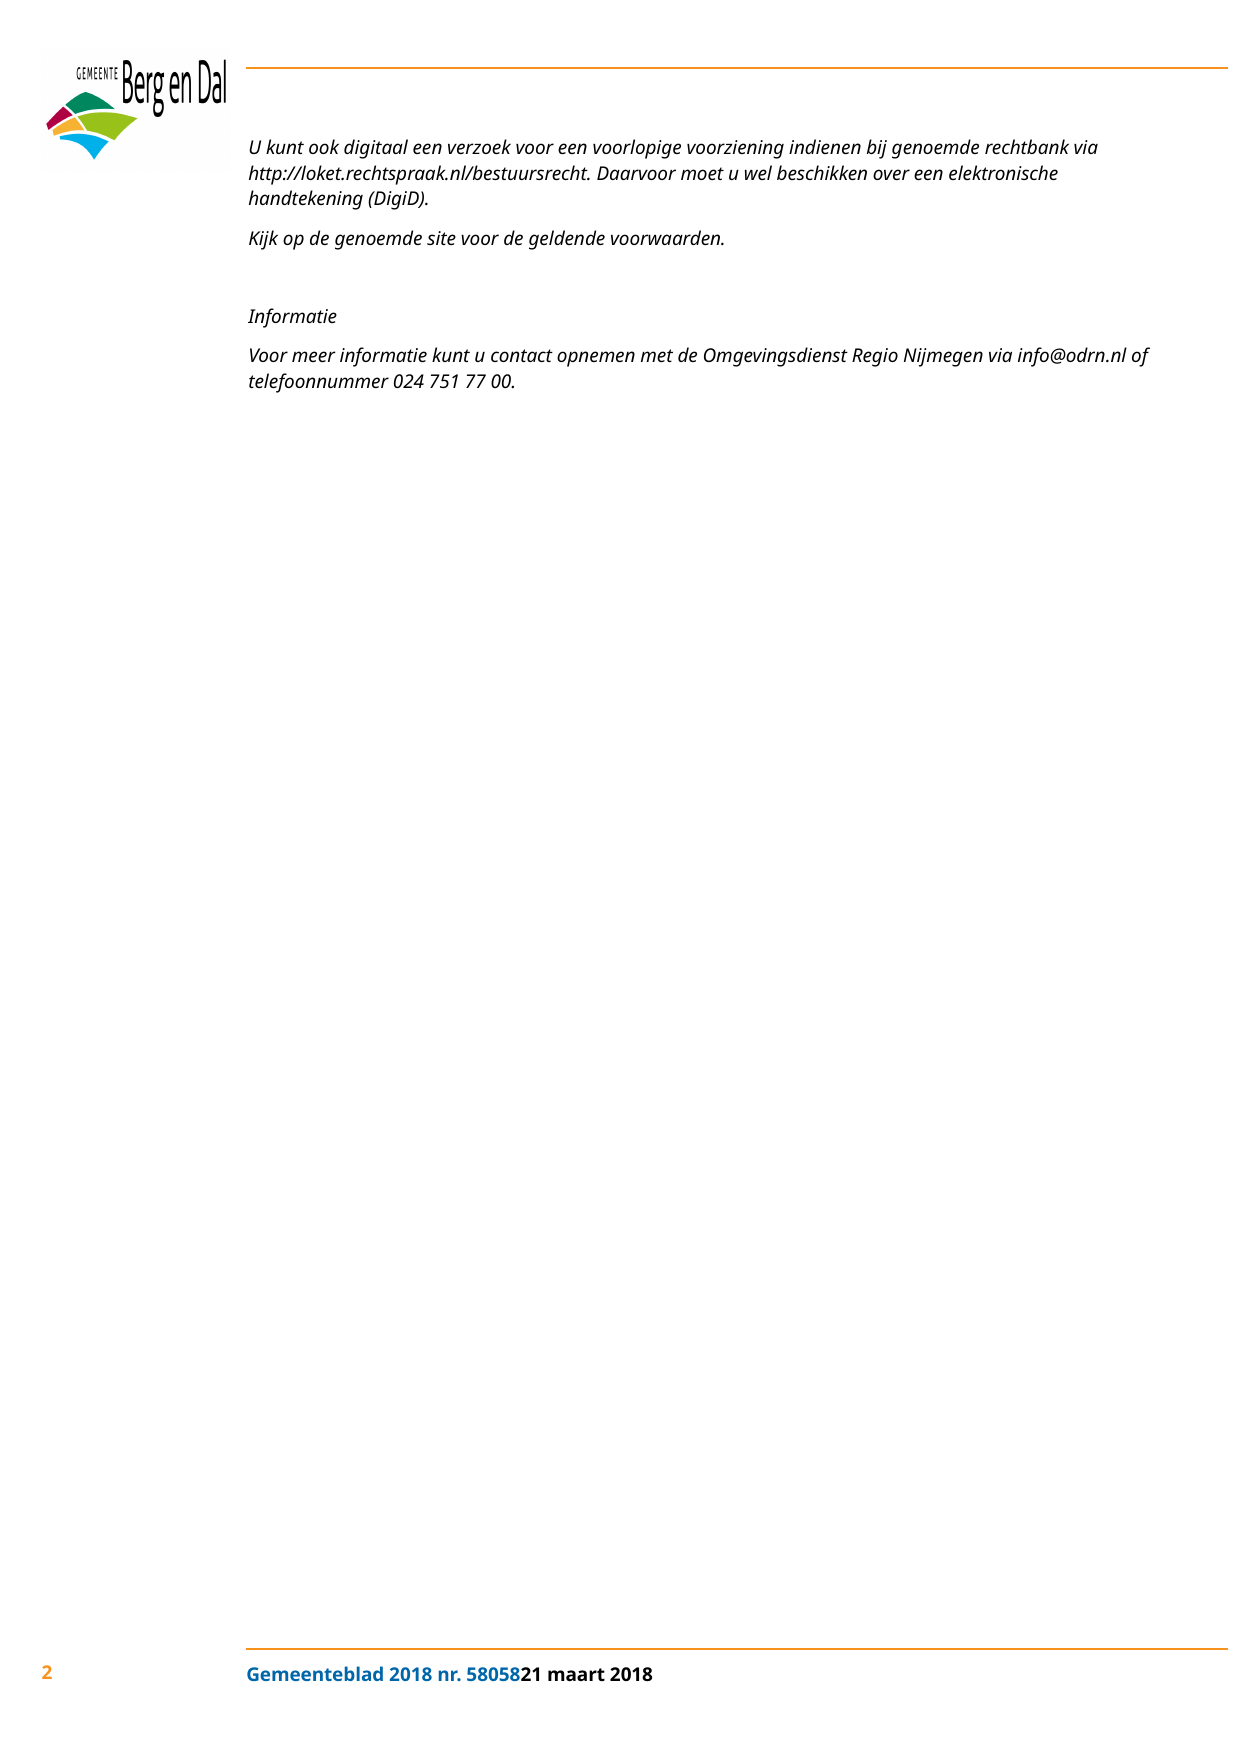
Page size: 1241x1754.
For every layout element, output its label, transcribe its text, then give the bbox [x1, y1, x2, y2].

text Voor meer informatie kunt u contact opnemen met de Omgevingsdienst Regio Nijmegen via info@odrn.nl of telefoonnummer 024 751 77 00. [248, 343, 1152, 394]
text Kijk op de genoemde site voor de geldende voorwaarden. [248, 225, 1152, 251]
text Informatie [248, 303, 1152, 329]
picture [41, 47, 231, 172]
text U kunt ook digitaal een verzoek voor een voorlopige voorziening indienen bij genoemde rechtbank via http://loket.rechtspraak.nl/bestuursrecht. Daarvoor moet u wel beschikken over een elektronische handtekening (DigiD). [248, 134, 1152, 211]
